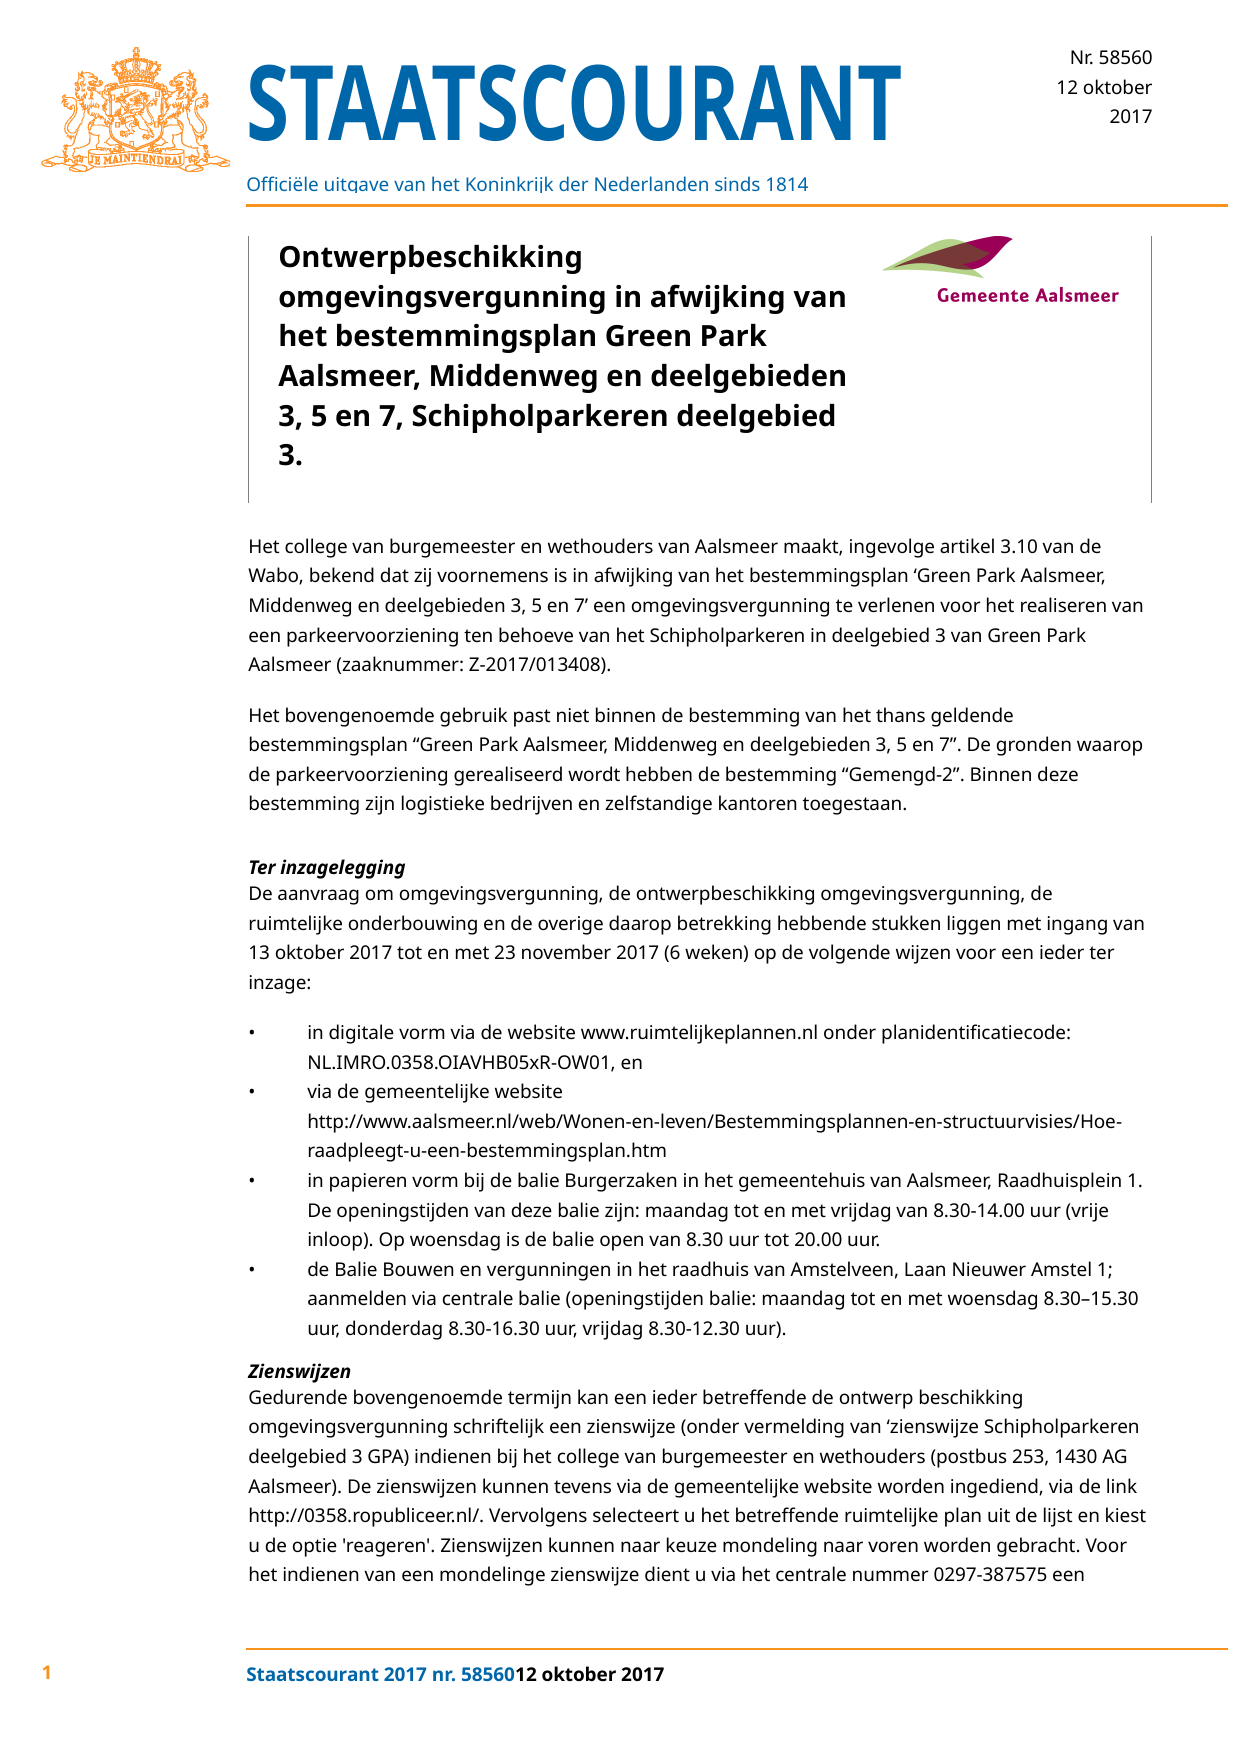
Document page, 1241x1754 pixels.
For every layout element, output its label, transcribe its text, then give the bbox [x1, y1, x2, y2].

list in papieren vorm bij de balie Burgerzaken in het gemeentehuis van Aalsmeer, Raadhuisplein 1. De openingstijden van deze balie zijn: maandag tot en met vrijdag van 8.30-14.00 uur (vrije inloop). Op woensdag is de balie open van 8.30 uur tot 20.00 uur. [248, 1167, 1152, 1252]
text Gedurende bovengenoemde termijn kan een ieder betreffende de ontwerp beschikking omgevingsvergunning schriftelijk een zienswijze (onder vermelding van ‘zienswijze Schipholparkeren deelgebied 3 GPA) indienen bij het college van burgemeester en wethouders (postbus 253, 1430 AG Aalsmeer). De zienswijzen kunnen tevens via de gemeentelijke website worden ingediend, via de link http://0358.ropubliceer.nl/. Vervolgens selecteert u het betreffende ruimtelijke plan uit de lijst en kiest u de optie 'reageren'. Zienswijzen kunnen naar keuze mondeling naar voren worden gebracht. Voor het indienen van een mondelinge zienswijze dient u via het centrale nummer 0297-387575 een [248, 1384, 1152, 1587]
table_header [850, 236, 1151, 503]
picture [41, 47, 231, 172]
text De aanvraag om omgevingsvergunning, de ontwerpbeschikking omgevingsvergunning, de ruimtelijke onderbouwing en de overige daarop betrekking hebbende stukken liggen met ingang van 13 oktober 2017 tot en met 23 november 2017 (6 weken) op de volgende wijzen voor een ieder ter inzage: [248, 880, 1152, 995]
text Het bovengenoemde gebruik past niet binnen de bestemming van het thans geldende bestemmingsplan “Green Park Aalsmeer, Middenweg en deelgebieden 3, 5 en 7”. De gronden waarop de parkeervoorziening gerealiseerd wordt hebben de bestemming “Gemengd-2”. Binnen deze bestemming zijn logistieke bedrijven en zelfstandige kantoren toegestaan. [248, 702, 1152, 816]
list via de gemeentelijke website http://www.aalsmeer.nl/web/Wonen-en-leven/Bestemmingsplannen-en-structuurvisies/Hoe-raadpleegt-u-een-bestemmingsplan.htm [248, 1078, 1152, 1163]
list de Balie Bouwen en vergunningen in het raadhuis van Amstelveen, Laan Nieuwer Amstel 1; aanmelden via centrale balie (openingstijden balie: maandag tot en met woensdag 8.30–15.30 uur, donderdag 8.30-16.30 uur, vrijdag 8.30-12.30 uur). [248, 1256, 1152, 1341]
list in digitale vorm via de website www.ruimtelijkeplannen.nl onder planidentificatiecode: NL.IMRO.0358.OIAVHB05xR-OW01, en [248, 1019, 1152, 1075]
text Het college van burgemeester en wethouders van Aalsmeer maakt, ingevolge artikel 3.10 van de Wabo, bekend dat zij voornemens is in afwijking van het bestemmingsplan ‘Green Park Aalsmeer, Middenweg en deelgebieden 3, 5 en 7’ een omgevingsvergunning te verlenen voor het realiseren van een parkeervoorziening ten behoeve van het Schipholparkeren in deelgebied 3 van Green Park Aalsmeer (zaaknummer: Z-2017/013408). [248, 533, 1152, 677]
text Ter inzagelegging [248, 854, 1152, 880]
table_header Ontwerpbeschikking omgevingsvergunning in afwijking van het bestemmingsplan Green Park Aalsmeer, Middenweg en deelgebieden 3, 5 en 7, Schipholparkeren deelgebied 3. [249, 236, 850, 503]
text Zienswijzen [248, 1358, 1152, 1384]
picture [882, 236, 1119, 302]
